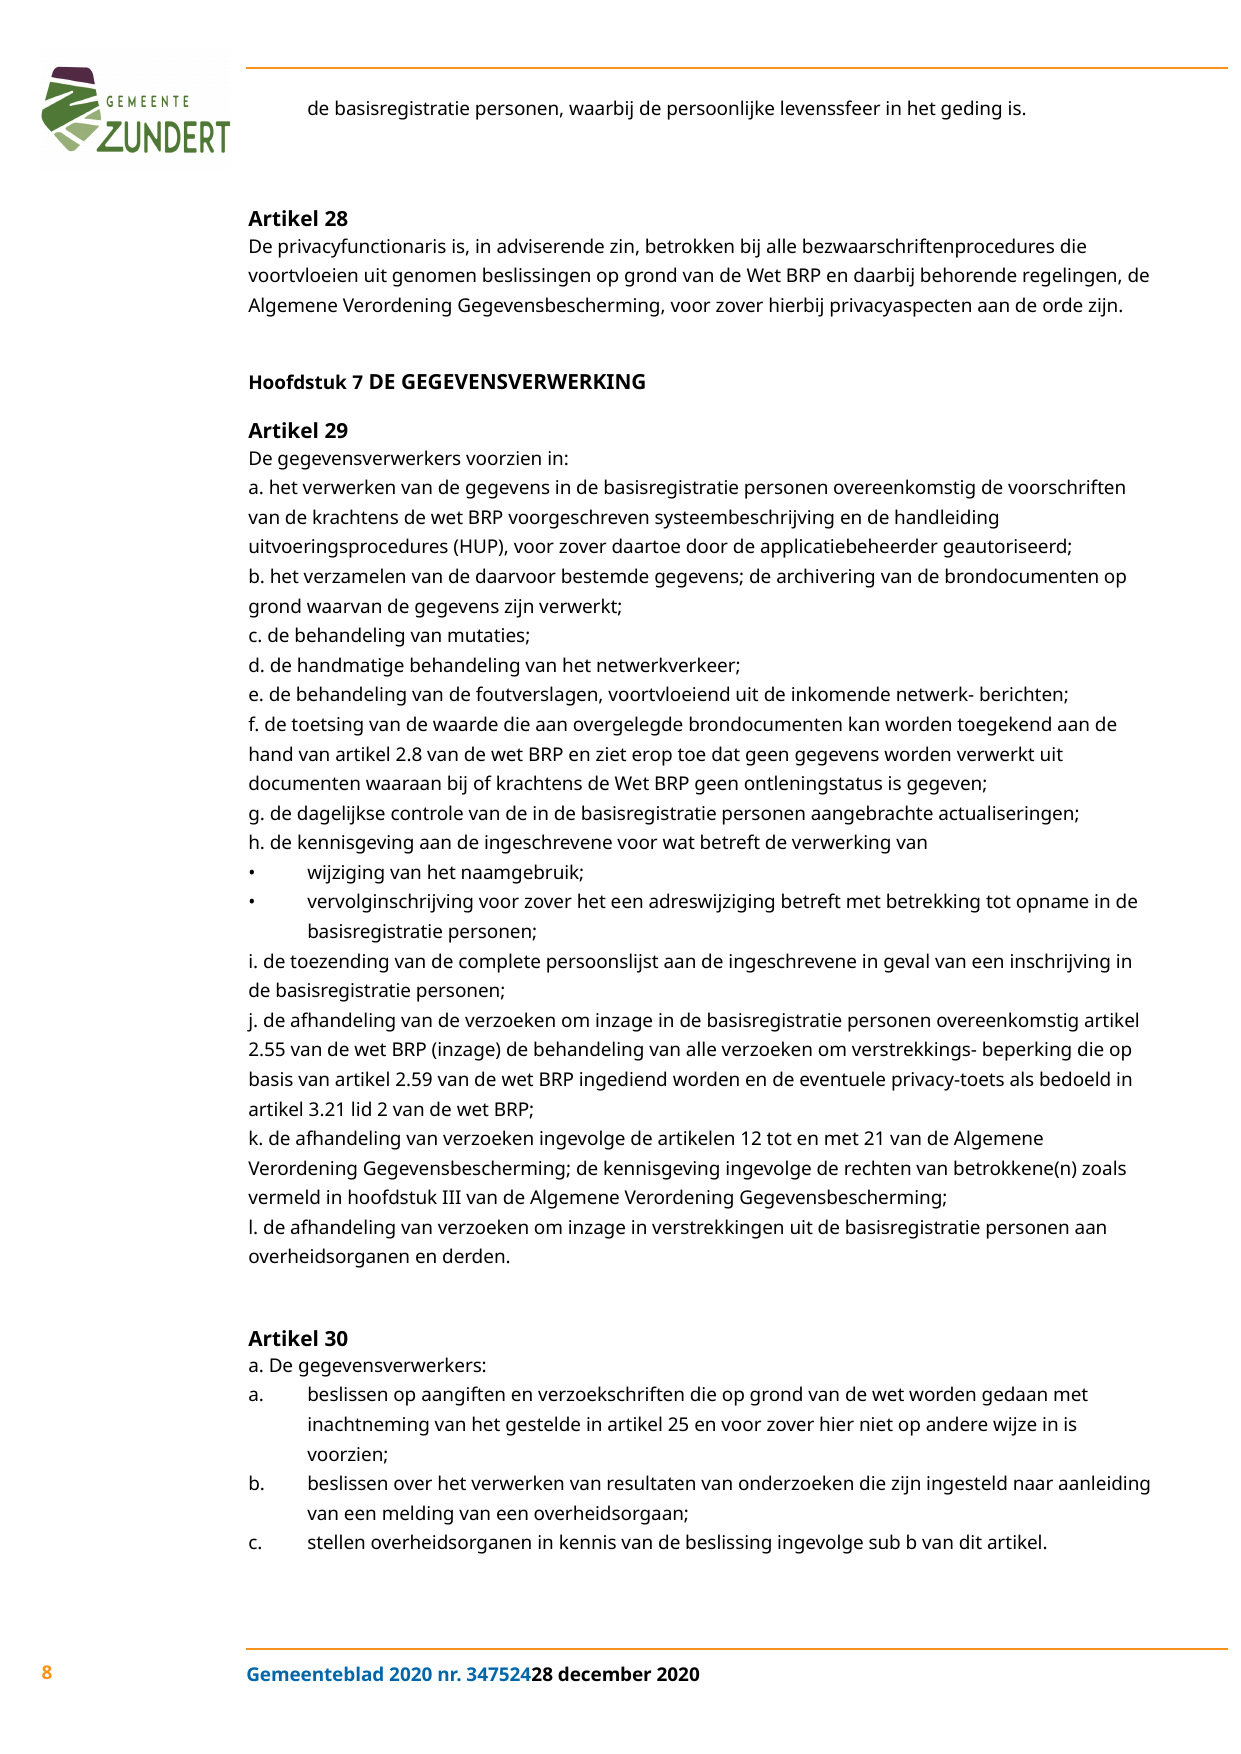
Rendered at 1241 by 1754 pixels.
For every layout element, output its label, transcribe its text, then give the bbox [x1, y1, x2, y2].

text j. de afhandeling van de verzoeken om inzage in de basisregistratie personen overeenkomstig artikel 2.55 van de wet BRP (inzage) de behandeling van alle verzoeken om verstrekkings- beperking die op basis van artikel 2.59 van de wet BRP ingediend worden en de eventuele privacy-toets als bedoeld in artikel 3.21 lid 2 van de wet BRP; [248, 1007, 1152, 1121]
text i. de toezending van de complete persoonslijst aan de ingeschrevene in geval van een inschrijving in de basisregistratie personen; [248, 948, 1152, 1003]
text h. de kennisgeving aan de ingeschrevene voor wat betreft de verwerking van [248, 829, 1152, 855]
text Hoofdstuk 7 DE GEGEVENSVERWERKING [248, 367, 1152, 396]
list de basisregistratie personen, waarbij de persoonlijke levenssfeer in het geding is. [248, 95, 1152, 121]
text Artikel 29 [248, 416, 1152, 445]
text d. de handmatige behandeling van het netwerkverkeer; [248, 652, 1152, 678]
list wijziging van het naamgebruik; [248, 859, 1152, 885]
list beslissen op aangiften en verzoekschriften die op grond van de wet worden gedaan met inachtneming van het gestelde in artikel 25 en voor zover hier niet op andere wijze in is voorzien; [248, 1382, 1152, 1467]
list vervolginschrijving voor zover het een adreswijziging betreft met betrekking tot opname in de basisregistratie personen; [248, 889, 1152, 944]
text l. de afhandeling van verzoeken om inzage in verstrekkingen uit de basisregistratie personen aan overheidsorganen en derden. [248, 1214, 1152, 1269]
list stellen overheidsorganen in kennis van de beslissing ingevolge sub b van dit artikel. [248, 1529, 1152, 1555]
text a. het verwerken van de gegevens in de basisregistratie personen overeenkomstig de voorschriften van de krachtens de wet BRP voorgeschreven systeembeschrijving en de handleiding uitvoeringsprocedures (HUP), voor zover daartoe door de applicatiebeheerder geautoriseerd; [248, 474, 1152, 559]
text k. de afhandeling van verzoeken ingevolge de artikelen 12 tot en met 21 van de Algemene Verordening Gegevensbescherming; de kennisgeving ingevolge de rechten van betrokkene(n) zoals vermeld in hoofdstuk III van de Algemene Verordening Gegevensbescherming; [248, 1125, 1152, 1210]
text f. de toetsing van de waarde die aan overgelegde brondocumenten kan worden toegekend aan de hand van artikel 2.8 van de wet BRP en ziet erop toe dat geen gegevens worden verwerkt uit documenten waaraan bij of krachtens de Wet BRP geen ontleningstatus is gegeven; [248, 711, 1152, 796]
text c. de behandeling van mutaties; [248, 622, 1152, 648]
text a. De gegevensverwerkers: [248, 1352, 1152, 1378]
text e. de behandeling van de foutverslagen, voortvloeiend uit de inkomende netwerk- berichten; [248, 682, 1152, 707]
text b. het verzamelen van de daarvoor bestemde gegevens; de archivering van de brondocumenten op grond waarvan de gegevens zijn verwerkt; [248, 563, 1152, 618]
text De gegevensverwerkers voorzien in: [248, 445, 1152, 471]
picture [41, 47, 231, 172]
text Artikel 28 [248, 204, 1152, 233]
text g. de dagelijkse controle van de in de basisregistratie personen aangebrachte actualiseringen; [248, 800, 1152, 826]
text Artikel 30 [248, 1324, 1152, 1352]
list beslissen over het verwerken van resultaten van onderzoeken die zijn ingesteld naar aanleiding van een melding van een overheidsorgaan; [248, 1470, 1152, 1526]
text De privacyfunctionaris is, in adviserende zin, betrokken bij alle bezwaarschriftenprocedures die voortvloeien uit genomen beslissingen op grond van de Wet BRP en daarbij behorende regelingen, de Algemene Verordening Gegevensbescherming, voor zover hierbij privacyaspecten aan de orde zijn. [248, 233, 1152, 318]
